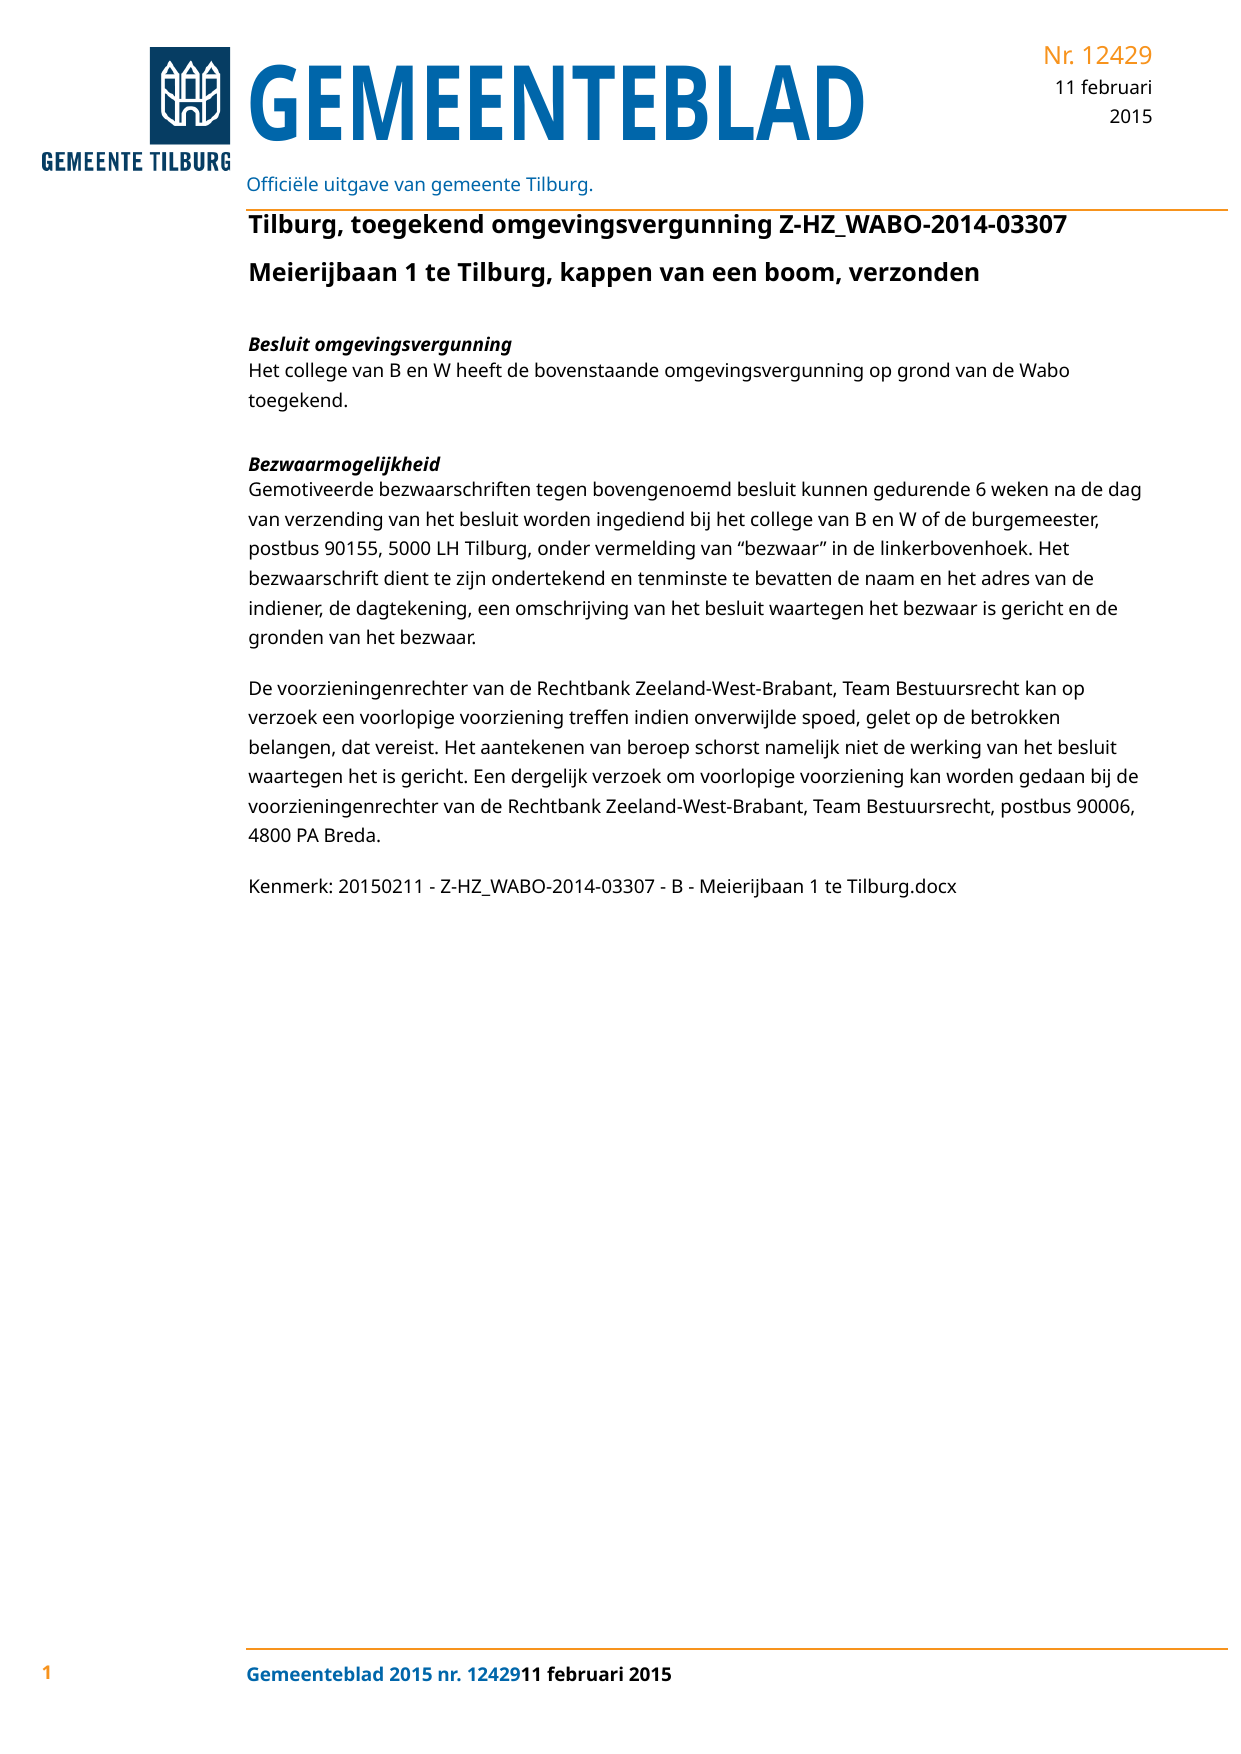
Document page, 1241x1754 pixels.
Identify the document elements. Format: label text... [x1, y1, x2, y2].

text Tilburg, toegekend omgevingsvergunning Z-HZ_WABO-2014-03307 Meierijbaan 1 te Tilburg, kappen van een boom, verzonden [248, 211, 1152, 288]
text Het college van B en W heeft de bovenstaande omgevingsvergunning op grond van de Wabo toegekend. [248, 357, 1152, 412]
picture [41, 47, 231, 172]
text De voorzieningenrechter van de Rechtbank Zeeland-West-Brabant, Team Bestuursrecht kan op verzoek een voorlopige voorziening treffen indien onverwijlde spoed, gelet op de betrokken belangen, dat vereist. Het aantekenen van beroep schorst namelijk niet de werking van het besluit waartegen het is gericht. Een dergelijk verzoek om voorlopige voorziening kan worden gedaan bij de voorzieningenrechter van de Rechtbank Zeeland-West-Brabant, Team Bestuursrecht, postbus 90006, 4800 PA Breda. [248, 675, 1152, 848]
text Besluit omgevingsvergunning [248, 331, 1152, 357]
text Bezwaarmogelijkheid [248, 451, 1152, 476]
text Kenmerk: 20150211 - Z-HZ_WABO-2014-03307 - B - Meierijbaan 1 te Tilburg.docx [248, 873, 1152, 899]
text Gemotiveerde bezwaarschriften tegen bovengenoemd besluit kunnen gedurende 6 weken na de dag van verzending van het besluit worden ingediend bij het college van B en W of de burgemeester, postbus 90155, 5000 LH Tilburg, onder vermelding van “bezwaar” in de linkerbovenhoek. Het bezwaarschrift dient te zijn ondertekend en tenminste te bevatten de naam en het adres van de indiener, de dagtekening, een omschrijving van het besluit waartegen het bezwaar is gericht en de gronden van het bezwaar. [248, 476, 1152, 650]
